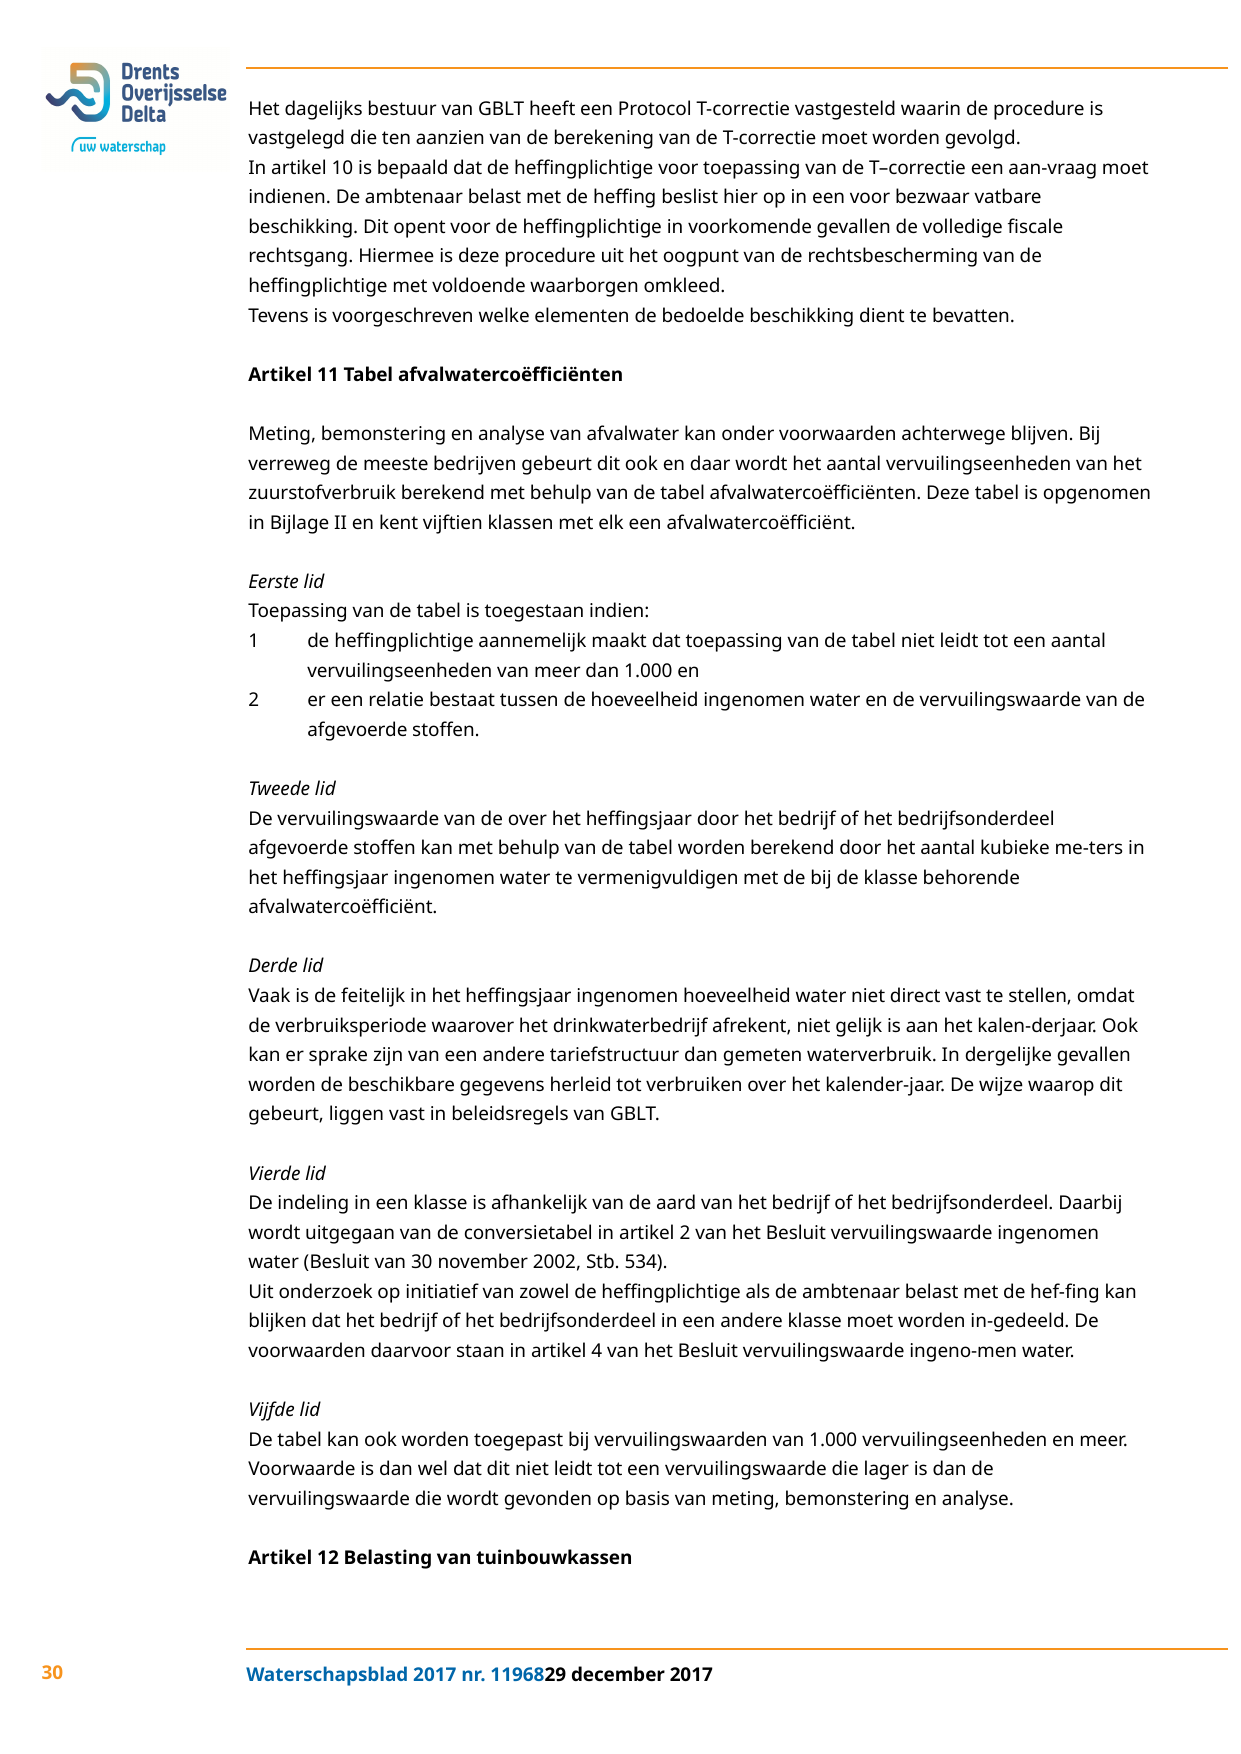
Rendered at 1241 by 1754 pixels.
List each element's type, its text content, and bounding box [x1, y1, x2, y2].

text Meting, bemonstering en analyse van afvalwater kan onder voorwaarden achterwege blijven. Bij verreweg de meeste bedrijven gebeurt dit ook en daar wordt het aantal vervuilingseenheden van het zuurstofverbruik berekend met behulp van de tabel afvalwatercoëfficiënten. Deze tabel is opgenomen in Bijlage II en kent vijftien klassen met elk een afvalwatercoëfficiënt. [248, 420, 1152, 535]
list er een relatie bestaat tussen de hoeveelheid ingenomen water en de vervuilingswaarde van de afgevoerde stoffen. [248, 686, 1152, 742]
text Uit onderzoek op initiatief van zowel de heffingplichtige als de ambtenaar belast met de hef-fing kan blijken dat het bedrijf of het bedrijfsonderdeel in een andere klasse moet worden in-gedeeld. De voorwaarden daarvoor staan in artikel 4 van het Besluit vervuilingswaarde ingeno-men water. [248, 1278, 1152, 1363]
text Toepassing van de tabel is toegestaan indien: [248, 598, 1152, 623]
text Tevens is voorgeschreven welke elementen de bedoelde beschikking dient te bevatten. [248, 302, 1152, 328]
text Vierde lid [248, 1160, 1152, 1186]
text Artikel 11 Tabel afvalwatercoëfficiënten [248, 361, 1152, 387]
text Tweede lid [248, 775, 1152, 801]
text In artikel 10 is bepaald dat de heffingplichtige voor toepassing van de T–correctie een aan-vraag moet indienen. De ambtenaar belast met de heffing beslist hier op in een voor bezwaar vatbare beschikking. Dit opent voor de heffingplichtige in voorkomende gevallen de volledige fiscale rechtsgang. Hiermee is deze procedure uit het oogpunt van de rechtsbescherming van de heffingplichtige met voldoende waarborgen omkleed. [248, 154, 1152, 298]
text Derde lid [248, 953, 1152, 978]
text Het dagelijks bestuur van GBLT heeft een Protocol T-correctie vastgesteld waarin de procedure is vastgelegd die ten aanzien van de berekening van de T-correctie moet worden gevolgd. [248, 95, 1152, 150]
text De tabel kan ook worden toegepast bij vervuilingswaarden van 1.000 vervuilingseenheden en meer. Voorwaarde is dan wel dat dit niet leidt tot een vervuilingswaarde die lager is dan de vervuilingswaarde die wordt gevonden op basis van meting, bemonstering en analyse. [248, 1426, 1152, 1511]
text Artikel 12 Belasting van tuinbouwkassen [248, 1544, 1152, 1570]
text Vaak is de feitelijk in het heffingsjaar ingenomen hoeveelheid water niet direct vast te stellen, omdat de verbruiksperiode waarover het drinkwaterbedrijf afrekent, niet gelijk is aan het kalen-derjaar. Ook kan er sprake zijn van een andere tariefstructuur dan gemeten waterverbruik. In dergelijke gevallen worden de beschikbare gegevens herleid tot verbruiken over het kalender-jaar. De wijze waarop dit gebeurt, liggen vast in beleidsregels van GBLT. [248, 982, 1152, 1126]
text Vijfde lid [248, 1396, 1152, 1422]
text De vervuilingswaarde van de over het heffingsjaar door het bedrijf of het bedrijfsonderdeel afgevoerde stoffen kan met behulp van de tabel worden berekend door het aantal kubieke me-ters in het heffingsjaar ingenomen water te vermenigvuldigen met de bij de klasse behorende afvalwatercoëfficiënt. [248, 805, 1152, 919]
list de heffingplichtige aannemelijk maakt dat toepassing van de tabel niet leidt tot een aantal vervuilingseenheden van meer dan 1.000 en [248, 627, 1152, 683]
text De indeling in een klasse is afhankelijk van de aard van het bedrijf of het bedrijfsonderdeel. Daarbij wordt uitgegaan van de conversietabel in artikel 2 van het Besluit vervuilingswaarde ingenomen water (Besluit van 30 november 2002, Stb. 534). [248, 1189, 1152, 1274]
text Eerste lid [248, 568, 1152, 594]
picture [41, 47, 231, 172]
